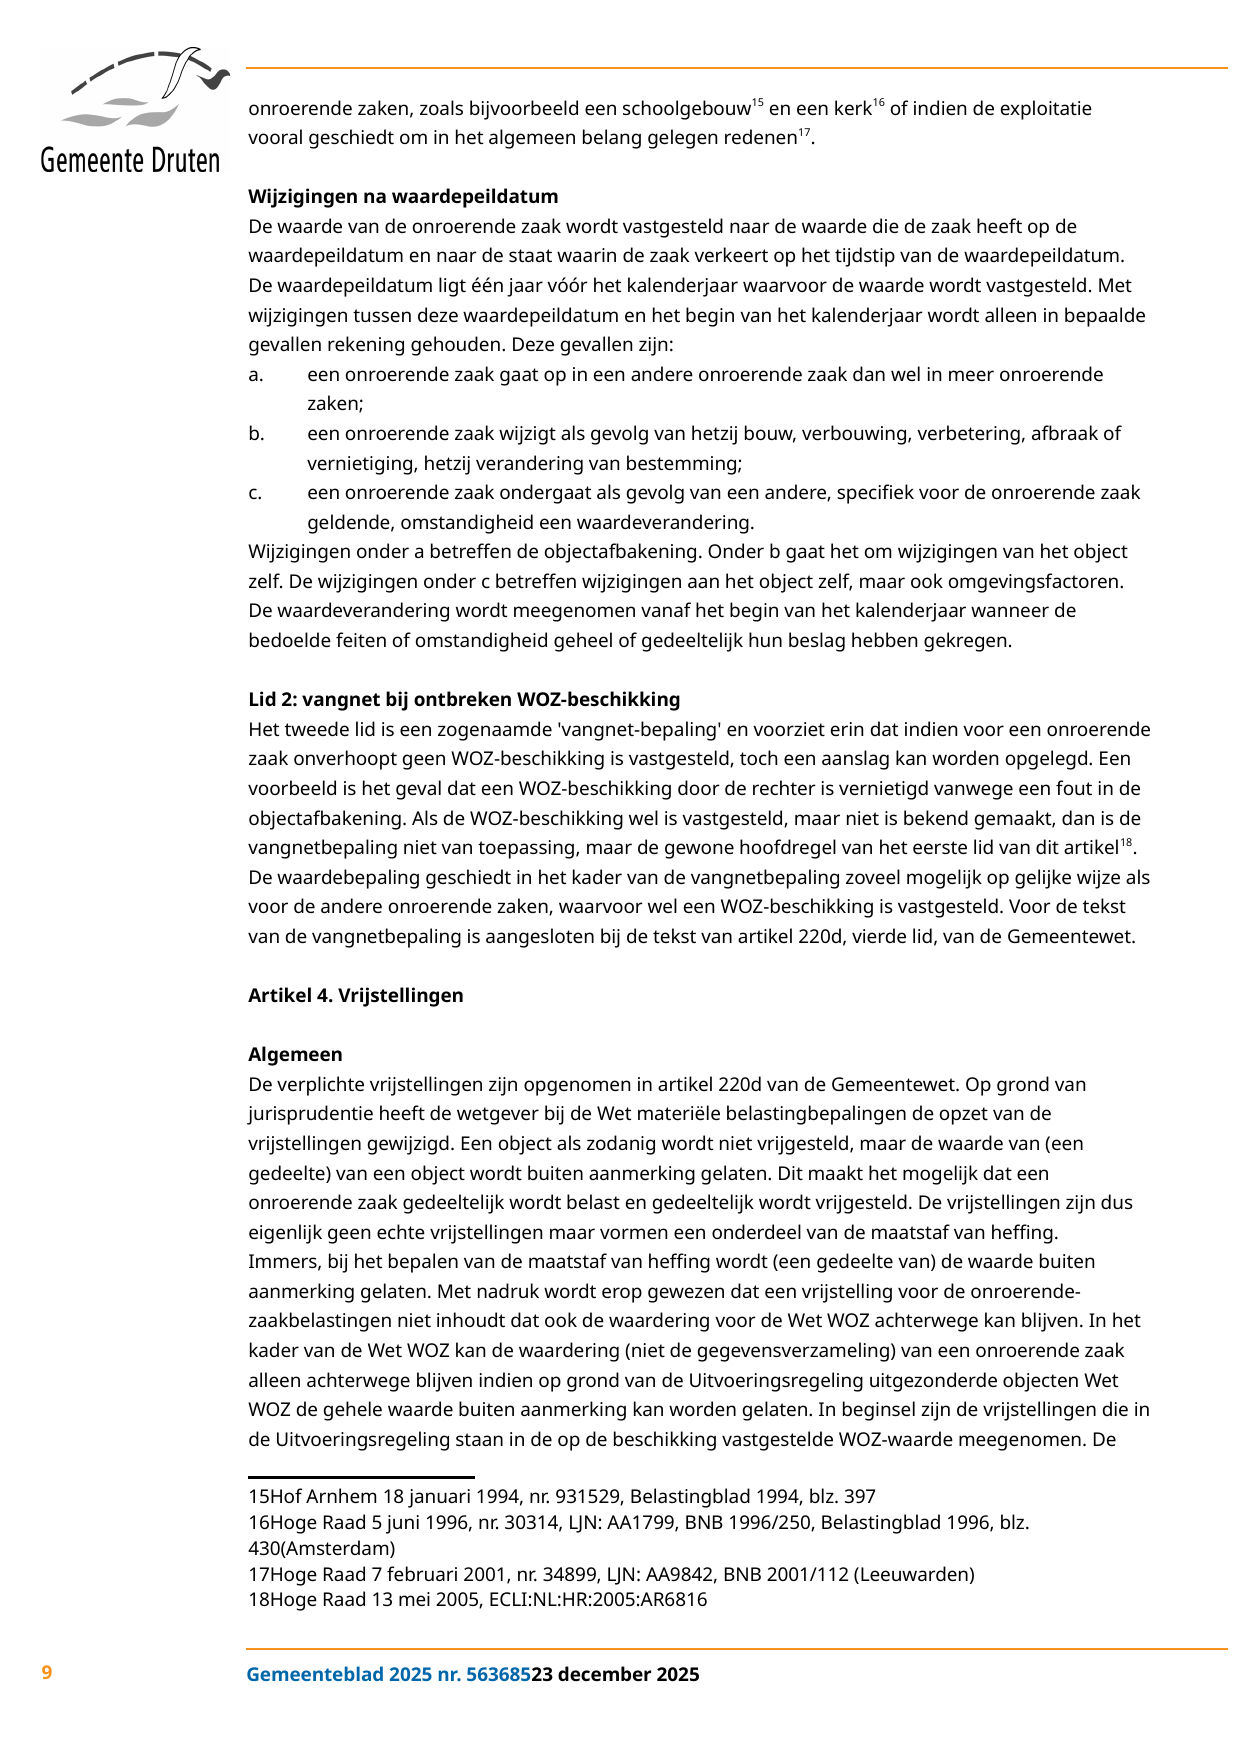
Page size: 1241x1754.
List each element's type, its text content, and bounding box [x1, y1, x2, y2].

text Het tweede lid is een zogenaamde 'vangnet-bepaling' en voorziet erin dat indien voor een onroerende zaak onverhoopt geen WOZ-beschikking is vastgesteld, toch een aanslag kan worden opgelegd. Een voorbeeld is het geval dat een WOZ-beschikking door de rechter is vernietigd vanwege een fout in de objectafbakening. Als de WOZ-beschikking wel is vastgesteld, maar niet is bekend gemaakt, dan is de vangnetbepaling niet van toepassing, maar de gewone hoofdregel van het eerste lid van dit artikel. De waardebepaling geschiedt in het kader van de vangnetbepaling zoveel mogelijk op gelijke wijze als voor de andere onroerende zaken, waarvoor wel een WOZ-beschikking is vastgesteld. Voor de tekst van de vangnetbepaling is aangesloten bij de tekst van artikel 220d, vierde lid, van de Gemeentewet. [248, 716, 1152, 949]
text De waarde van de onroerende zaak wordt vastgesteld naar de waarde die de zaak heeft op de waardepeildatum en naar de staat waarin de zaak verkeert op het tijdstip van de waardepeildatum. De waardepeildatum ligt één jaar vóór het kalenderjaar waarvoor de waarde wordt vastgesteld. Met wijzigingen tussen deze waardepeildatum en het begin van het kalenderjaar wordt alleen in bepaalde gevallen rekening gehouden. Deze gevallen zijn: [248, 213, 1152, 357]
text Artikel 4. Vrijstellingen [248, 982, 1152, 1008]
text Algemeen [248, 1041, 1152, 1067]
text Hoge Raad 5 juni 1996, nr. 30314, LJN: AA1799, BNB 1996/250, Belastingblad 1996, blz. 430(Amsterdam) [248, 1509, 1152, 1561]
list een onroerende zaak gaat op in een andere onroerende zaak dan wel in meer onroerende zaken; [248, 361, 1152, 416]
list een onroerende zaak ondergaat als gevolg van een andere, specifiek voor de onroerende zaak geldende, omstandigheid een waardeverandering. [248, 479, 1152, 535]
text Hoge Raad 7 februari 2001, nr. 34899, LJN: AA9842, BNB 2001/112 (Leeuwarden) [248, 1561, 1152, 1586]
text Immers, bij het bepalen van de maatstaf van heffing wordt (een gedeelte van) de waarde buiten aanmerking gelaten. Met nadruk wordt erop gewezen dat een vrijstelling voor de onroerende-zaakbelastingen niet inhoudt dat ook de waardering voor de Wet WOZ achterwege kan blijven. In het kader van de Wet WOZ kan de waardering (niet de gegevensverzameling) van een onroerende zaak alleen achterwege blijven indien op grond van de Uitvoeringsregeling uitgezonderde objecten Wet WOZ de gehele waarde buiten aanmerking kan worden gelaten. In beginsel zijn de vrijstellingen die in de Uitvoeringsregeling staan in de op de beschikking vastgestelde WOZ-waarde meegenomen. De [248, 1248, 1152, 1452]
picture [41, 47, 231, 172]
list een onroerende zaak wijzigt als gevolg van hetzij bouw, verbouwing, verbetering, afbraak of vernietiging, hetzij verandering van bestemming; [248, 420, 1152, 476]
text onroerende zaken, zoals bijvoorbeeld een schoolgebouw en een kerk of indien de exploitatie vooral geschiedt om in het algemeen belang gelegen redenen. [248, 95, 1152, 150]
text Hof Arnhem 18 januari 1994, nr. 931529, Belastingblad 1994, blz. 397 [248, 1483, 1152, 1509]
text Wijzigingen na waardepeildatum [248, 183, 1152, 209]
text Lid 2: vangnet bij ontbreken WOZ-beschikking [248, 686, 1152, 712]
text De verplichte vrijstellingen zijn opgenomen in artikel 220d van de Gemeentewet. Op grond van jurisprudentie heeft de wetgever bij de Wet materiële belastingbepalingen de opzet van de vrijstellingen gewijzigd. Een object als zodanig wordt niet vrijgesteld, maar de waarde van (een gedeelte) van een object wordt buiten aanmerking gelaten. Dit maakt het mogelijk dat een onroerende zaak gedeeltelijk wordt belast en gedeeltelijk wordt vrijgesteld. De vrijstellingen zijn dus eigenlijk geen echte vrijstellingen maar vormen een onderdeel van de maatstaf van heffing. [248, 1071, 1152, 1245]
text Wijzigingen onder a betreffen de objectafbakening. Onder b gaat het om wijzigingen van het object zelf. De wijzigingen onder c betreffen wijzigingen aan het object zelf, maar ook omgevingsfactoren. De waardeverandering wordt meegenomen vanaf het begin van het kalenderjaar wanneer de bedoelde feiten of omstandigheid geheel of gedeeltelijk hun beslag hebben gekregen. [248, 538, 1152, 653]
text Hoge Raad 13 mei 2005, ECLI:NL:HR:2005:AR6816 [248, 1586, 1152, 1612]
